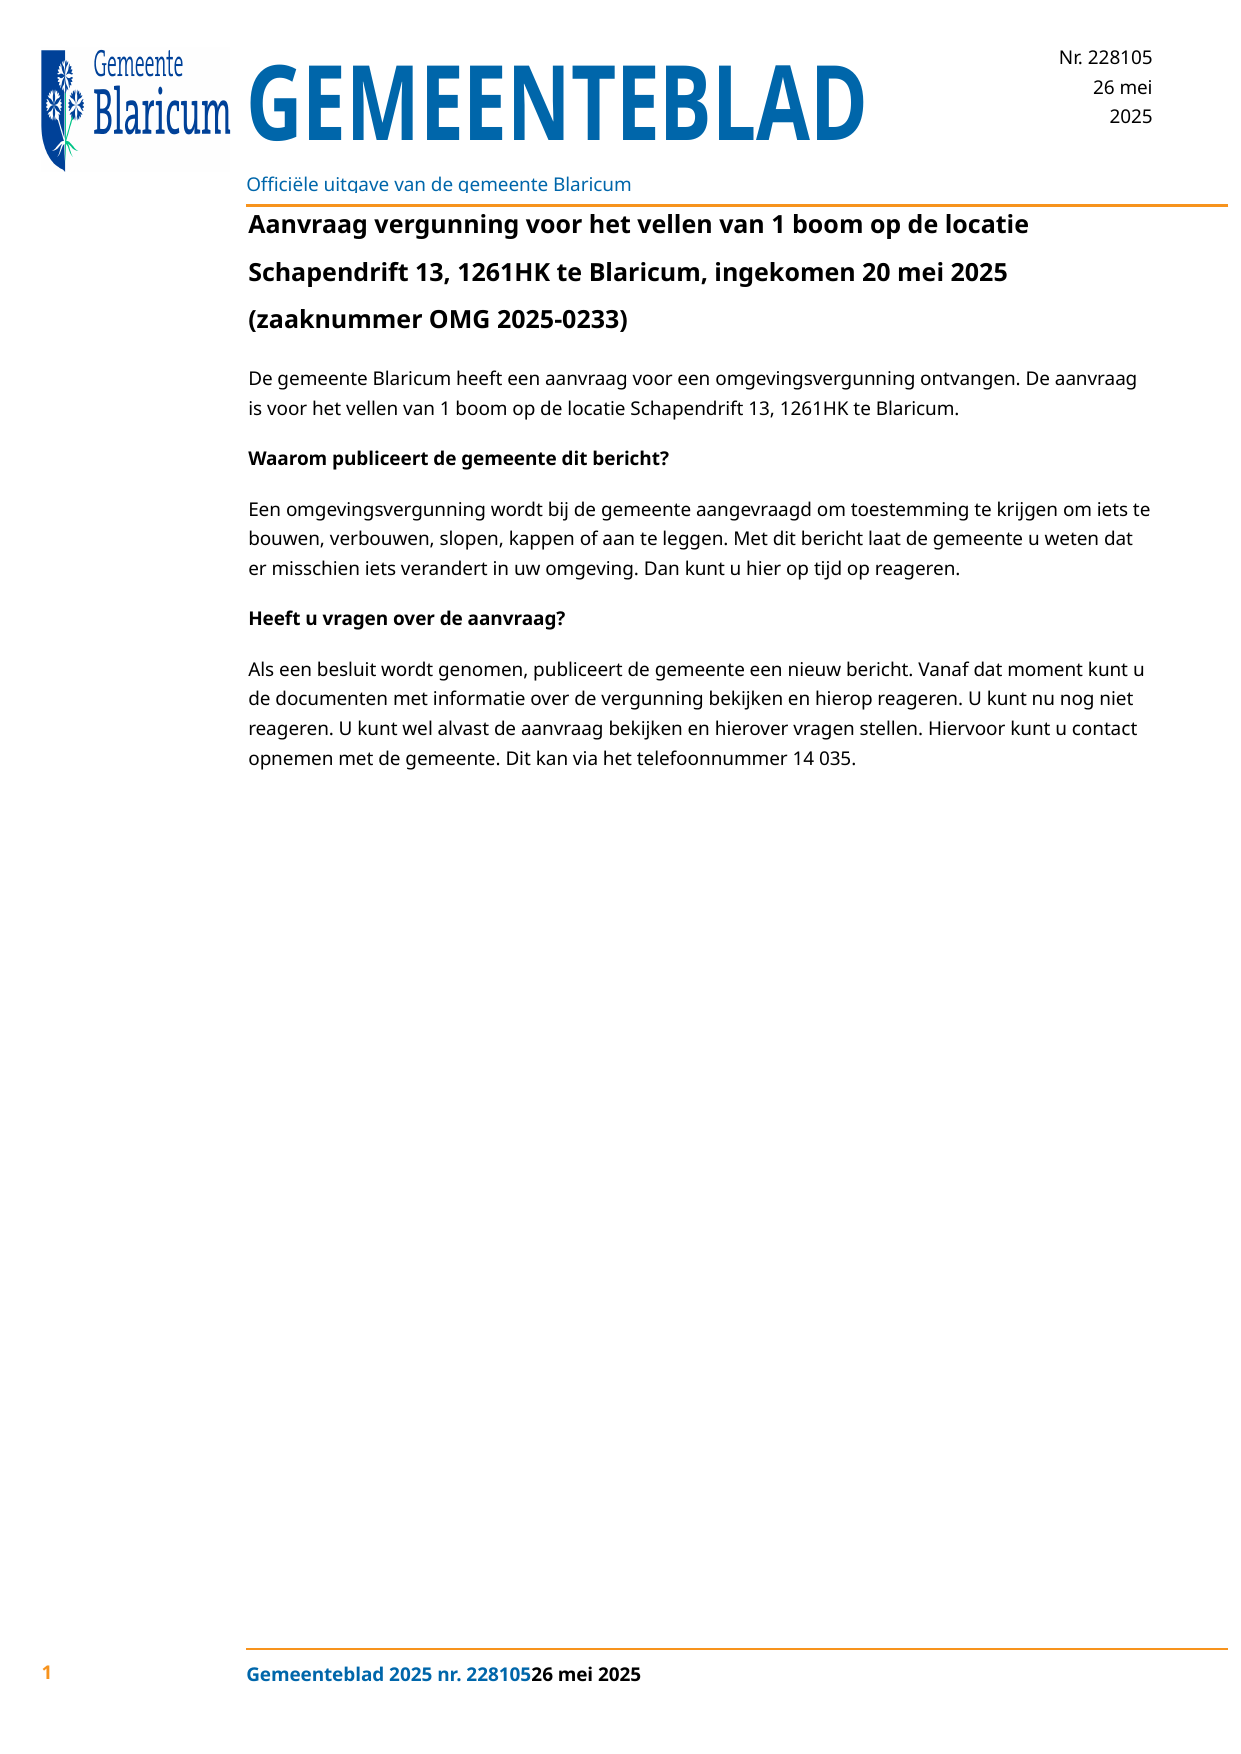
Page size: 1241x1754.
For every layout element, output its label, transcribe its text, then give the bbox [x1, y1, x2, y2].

text Als een besluit wordt genomen, publiceert de gemeente een nieuw bericht. Vanaf dat moment kunt u de documenten met informatie over de vergunning bekijken en hierop reageren. U kunt nu nog niet reageren. U kunt wel alvast de aanvraag bekijken en hierover vragen stellen. Hiervoor kunt u contact opnemen met de gemeente. Dit kan via het telefoonnummer 14 035. [248, 656, 1152, 770]
text Waarom publiceert de gemeente dit bericht? [248, 446, 1152, 471]
text Heeft u vragen over de aanvraag? [248, 606, 1152, 631]
text Een omgevingsvergunning wordt bij de gemeente aangevraagd om toestemming te krijgen om iets te bouwen, verbouwen, slopen, kappen of aan te leggen. Met dit bericht laat de gemeente u weten dat er misschien iets verandert in uw omgeving. Dan kunt u hier op tijd op reageren. [248, 496, 1152, 581]
text De gemeente Blaricum heeft een aanvraag voor een omgevingsvergunning ontvangen. De aanvraag is voor het vellen van 1 boom op de locatie Schapendrift 13, 1261HK te Blaricum. [248, 366, 1152, 421]
picture [41, 47, 231, 172]
text Aanvraag vergunning voor het vellen van 1 boom op de locatie Schapendrift 13, 1261HK te Blaricum, ingekomen 20 mei 2025 (zaaknummer OMG 2025-0233) [248, 207, 1152, 336]
